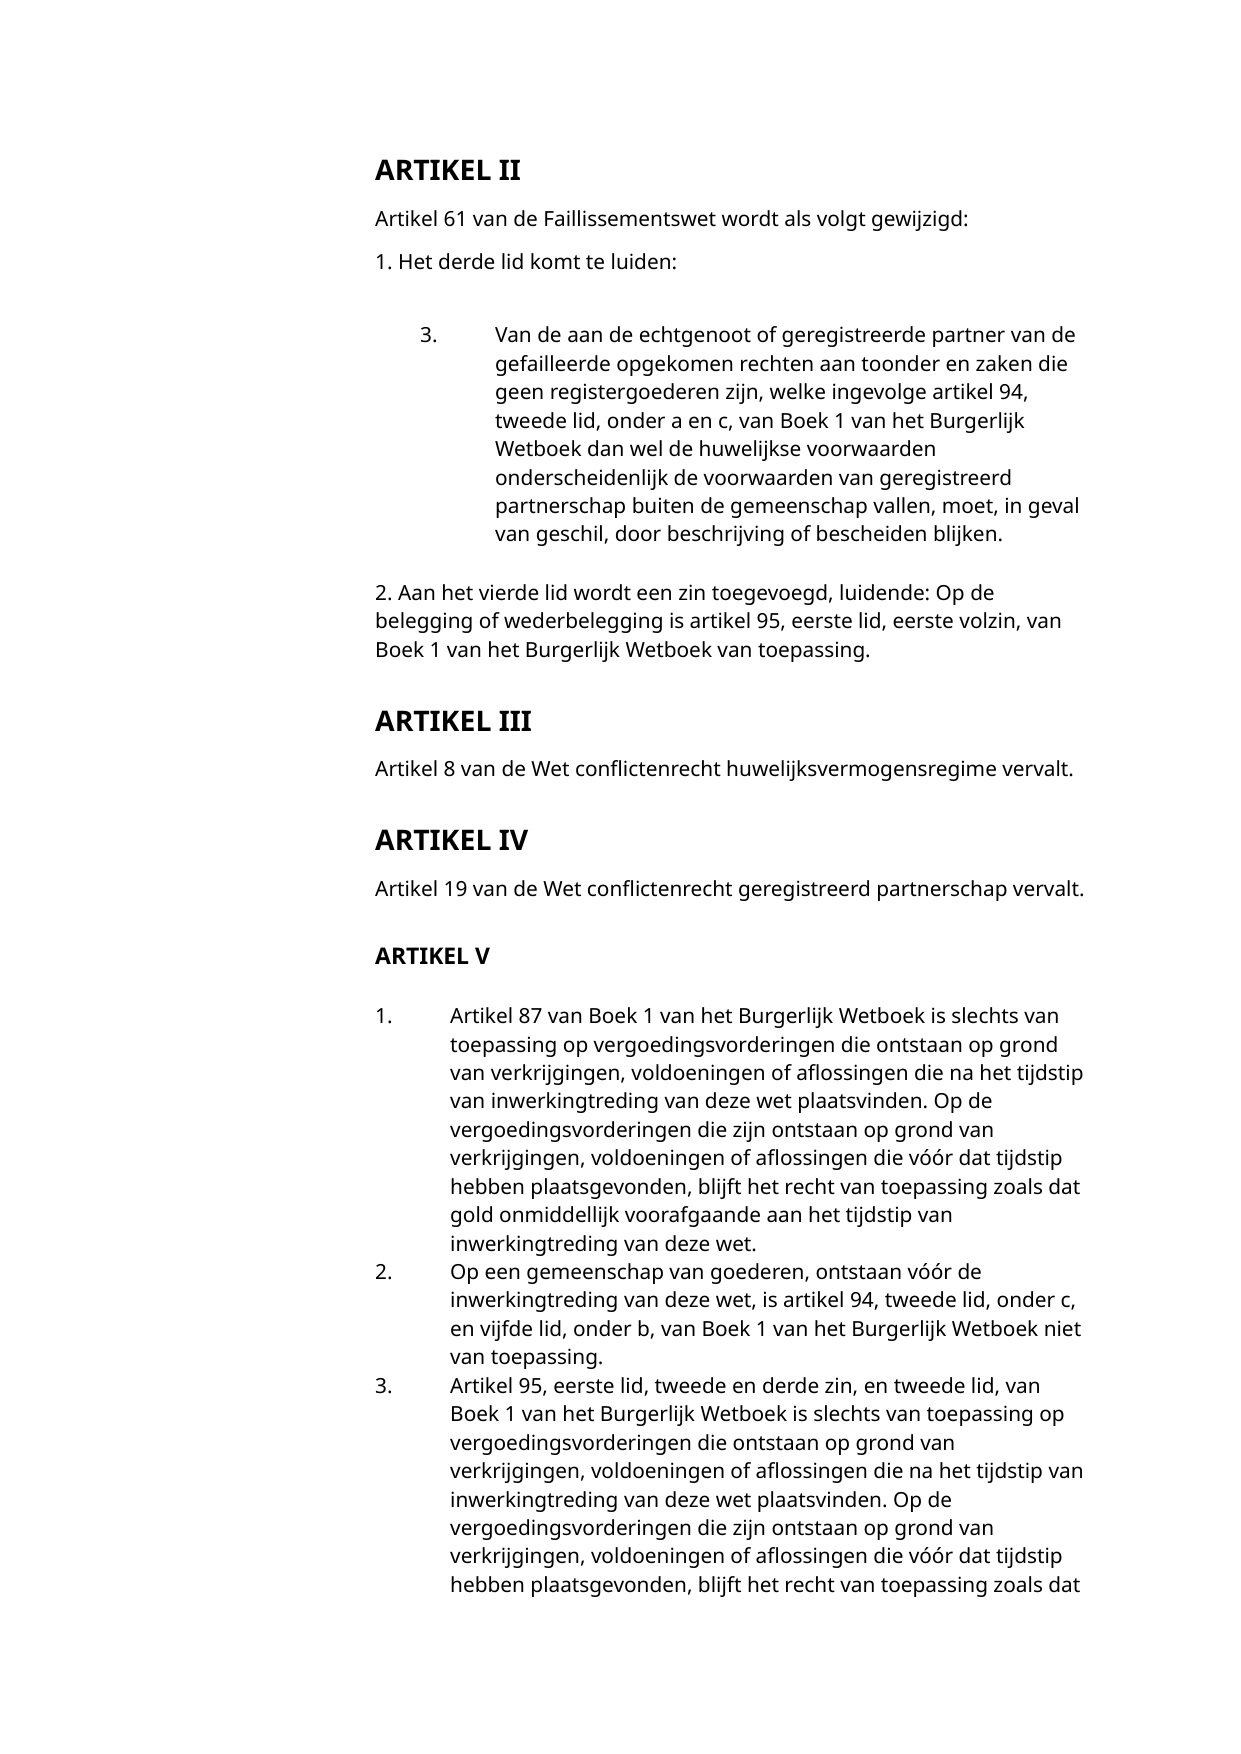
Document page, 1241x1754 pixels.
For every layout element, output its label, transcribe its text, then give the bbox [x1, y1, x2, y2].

text Artikel 61 van de Faillissementswet wordt als volgt gewijzigd: [375, 204, 1090, 232]
list Artikel 87 van Boek 1 van het Burgerlijk Wetboek is slechts van toepassing op vergoedingsvorderingen die ontstaan op grond van verkrijgingen, voldoeningen of aflossingen die na het tijdstip van inwerkingtreding van deze wet plaatsvinden. Op de vergoedingsvorderingen die zijn ontstaan op grond van verkrijgingen, voldoeningen of aflossingen die vóór dat tijdstip hebben plaatsgevonden, blijft het recht van toepassing zoals dat gold onmiddellijk voorafgaande aan het tijdstip van inwerkingtreding van deze wet. [375, 1001, 1090, 1257]
text 2. Aan het vierde lid wordt een zin toegevoegd, luidende: Op de belegging of wederbelegging is artikel 95, eerste lid, eerste volzin, van Boek 1 van het Burgerlijk Wetboek van toepassing. [375, 578, 1090, 663]
list Op een gemeenschap van goederen, ontstaan vóór de inwerkingtreding van deze wet, is artikel 94, tweede lid, onder c, en vijfde lid, onder b, van Boek 1 van het Burgerlijk Wetboek niet van toepassing. [375, 1257, 1090, 1371]
subtitle ARTIKEL III [375, 701, 1090, 739]
subtitle ARTIKEL V [375, 940, 1090, 971]
subtitle ARTIKEL IV [375, 820, 1090, 859]
text Artikel 8 van de Wet conflictenrecht huwelijksvermogensregime vervalt. [375, 754, 1090, 783]
list Van de aan de echtgenoot of geregistreerde partner van de gefailleerde opgekomen rechten aan toonder en zaken die geen registergoederen zijn, welke ingevolge artikel 94, tweede lid, onder a en c, van Boek 1 van het Burgerlijk Wetboek dan wel de huwelijkse voorwaarden onderscheidenlijk de voorwaarden van geregistreerd partnerschap buiten de gemeenschap vallen, moet, in geval van geschil, door beschrijving of bescheiden blijken. [420, 321, 1090, 548]
text Artikel 19 van de Wet conflictenrecht geregistreerd partnerschap vervalt. [375, 874, 1090, 902]
text 1. Het derde lid komt te luiden: [375, 247, 1090, 276]
subtitle ARTIKEL II [375, 150, 1090, 189]
list Artikel 95, eerste lid, tweede en derde zin, en tweede lid, van Boek 1 van het Burgerlijk Wetboek is slechts van toepassing op vergoedingsvorderingen die ontstaan op grond van verkrijgingen, voldoeningen of aflossingen die na het tijdstip van inwerkingtreding van deze wet plaatsvinden. Op de vergoedingsvorderingen die zijn ontstaan op grond van verkrijgingen, voldoeningen of aflossingen die vóór dat tijdstip hebben plaatsgevonden, blijft het recht van toepassing zoals dat [375, 1371, 1090, 1598]
